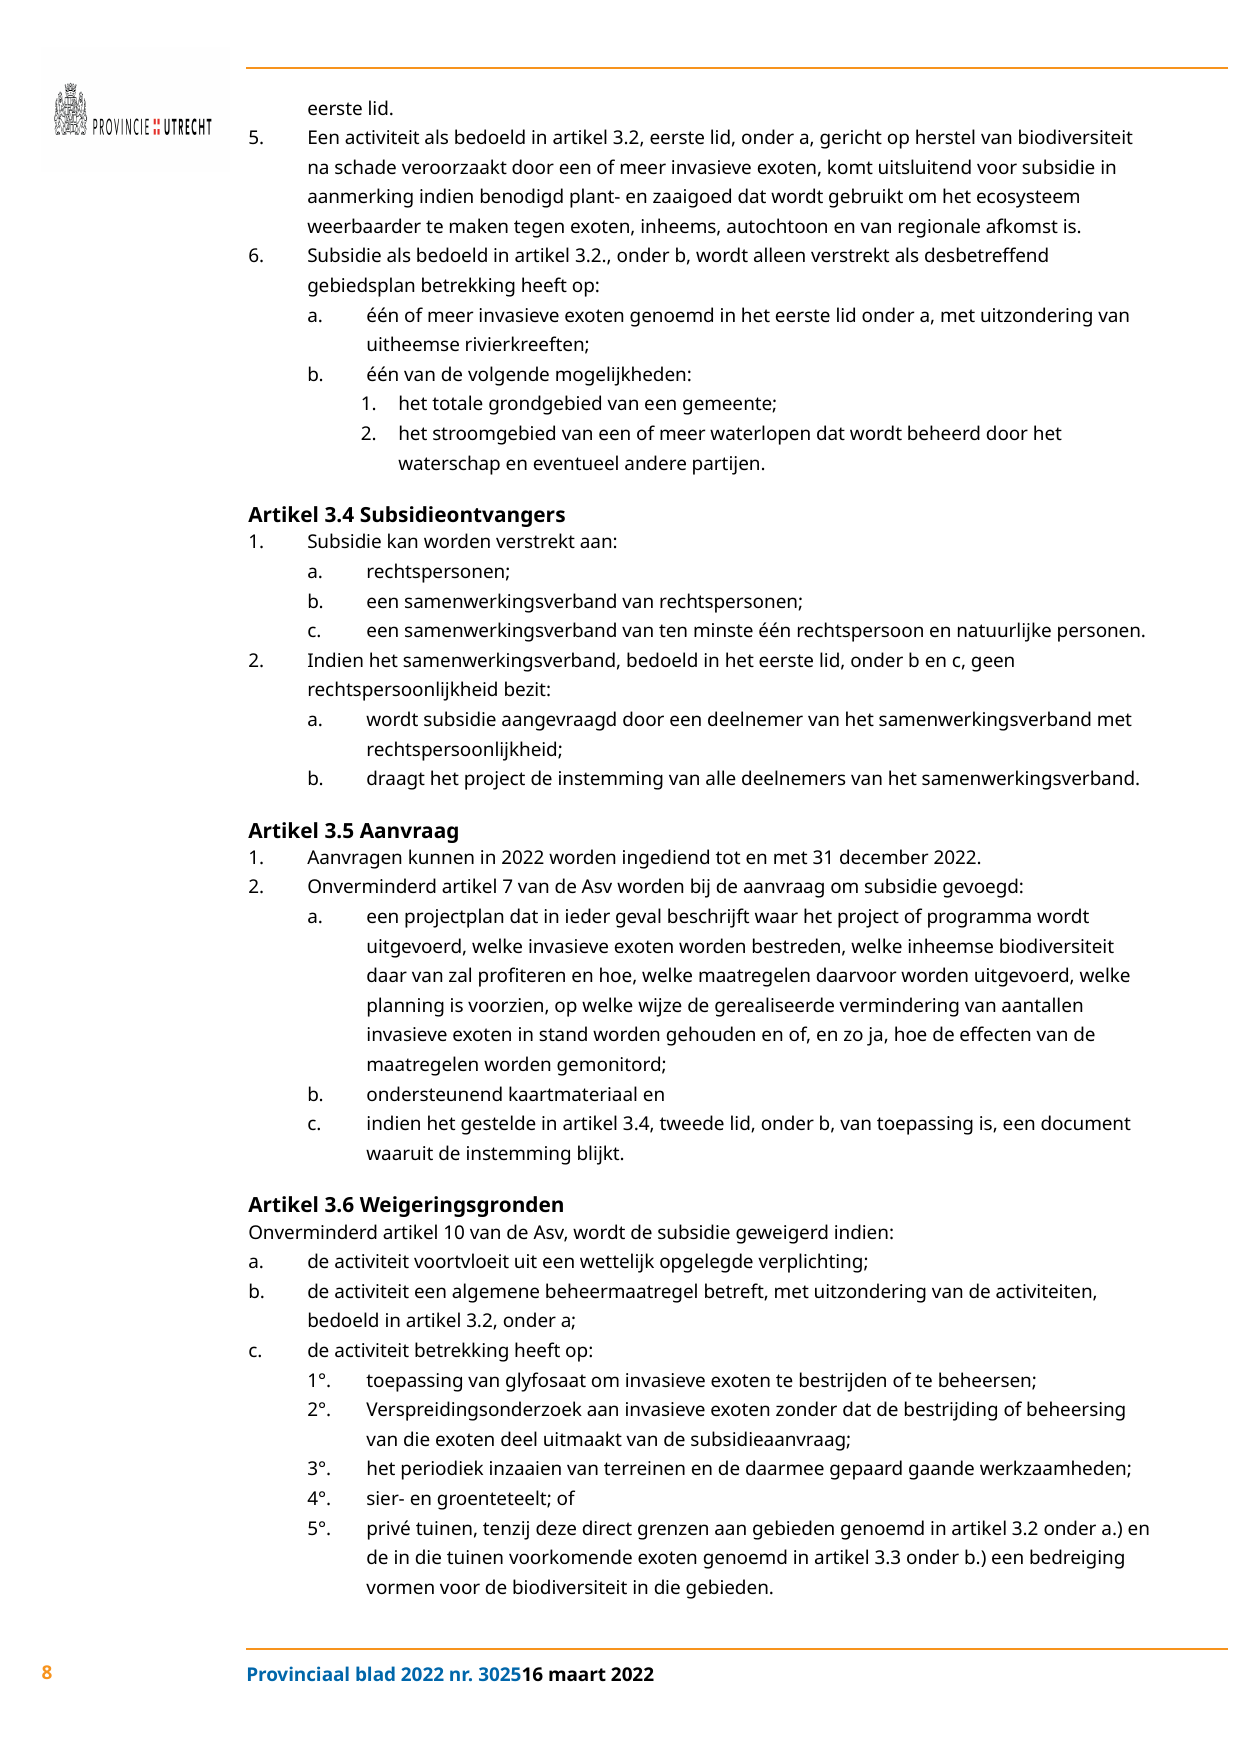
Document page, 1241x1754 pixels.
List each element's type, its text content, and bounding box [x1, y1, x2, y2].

picture [41, 47, 231, 172]
list Verspreidingsonderzoek aan invasieve exoten zonder dat de bestrijding of beheersing van die exoten deel uitmaakt van de subsidieaanvraag; [307, 1396, 1152, 1452]
list rechtspersonen; [307, 558, 1152, 584]
list Subsidie als bedoeld in artikel 3.2., onder b, wordt alleen verstrekt als desbetreffend gebiedsplan betrekking heeft op: [248, 243, 1152, 298]
list één of meer invasieve exoten genoemd in het eerste lid onder a, met uitzondering van uitheemse rivierkreeften; [307, 302, 1152, 357]
list toepassing van glyfosaat om invasieve exoten te bestrijden of te beheersen; [307, 1367, 1152, 1392]
list de activiteit een algemene beheermaatregel betreft, met uitzondering van de activiteiten, bedoeld in artikel 3.2, onder a; [248, 1278, 1152, 1333]
text Artikel 3.5 Aanvraag [248, 816, 1152, 844]
list Onverminderd artikel 7 van de Asv worden bij de aanvraag om subsidie gevoegd: [248, 874, 1152, 899]
list privé tuinen, tenzij deze direct grenzen aan gebieden genoemd in artikel 3.2 onder a.) en de in die tuinen voorkomende exoten genoemd in artikel 3.3 onder b.) een bedreiging vormen voor de biodiversiteit in die gebieden. [307, 1515, 1152, 1599]
text Onverminderd artikel 10 van de Asv, wordt de subsidie geweigerd indien: [248, 1219, 1152, 1244]
list sier- en groenteteelt; of [307, 1485, 1152, 1511]
text Artikel 3.6 Weigeringsgronden [248, 1190, 1152, 1219]
list indien het gestelde in artikel 3.4, tweede lid, onder b, van toepassing is, een document waaruit de instemming blijkt. [307, 1110, 1152, 1166]
list het totale grondgebied van een gemeente; [361, 391, 1152, 416]
list het stroomgebied van een of meer waterlopen dat wordt beheerd door het waterschap en eventueel andere partijen. [361, 420, 1152, 476]
list eerste lid. [248, 95, 1152, 121]
list de activiteit voortvloeit uit een wettelijk opgelegde verplichting; [248, 1248, 1152, 1274]
list één van de volgende mogelijkheden: [307, 361, 1152, 387]
list een projectplan dat in ieder geval beschrijft waar het project of programma wordt uitgevoerd, welke invasieve exoten worden bestreden, welke inheemse biodiversiteit daar van zal profiteren en hoe, welke maatregelen daarvoor worden uitgevoerd, welke planning is voorzien, op welke wijze de gerealiseerde vermindering van aantallen invasieve exoten in stand worden gehouden en of, en zo ja, hoe de effecten van de maatregelen worden gemonitord; [307, 903, 1152, 1077]
list Subsidie kan worden verstrekt aan: [248, 529, 1152, 554]
list een samenwerkingsverband van ten minste één rechtspersoon en natuurlijke personen. [307, 617, 1152, 643]
list draagt het project de instemming van alle deelnemers van het samenwerkingsverband. [307, 765, 1152, 791]
list Aanvragen kunnen in 2022 worden ingediend tot en met 31 december 2022. [248, 844, 1152, 870]
list ondersteunend kaartmateriaal en [307, 1081, 1152, 1107]
list de activiteit betrekking heeft op: [248, 1337, 1152, 1363]
text Artikel 3.4 Subsidieontvangers [248, 500, 1152, 529]
list een samenwerkingsverband van rechtspersonen; [307, 588, 1152, 613]
list Indien het samenwerkingsverband, bedoeld in het eerste lid, onder b en c, geen rechtspersoonlijkheid bezit: [248, 647, 1152, 702]
list het periodiek inzaaien van terreinen en de daarmee gepaard gaande werkzaamheden; [307, 1456, 1152, 1481]
list wordt subsidie aangevraagd door een deelnemer van het samenwerkingsverband met rechtspersoonlijkheid; [307, 706, 1152, 761]
list Een activiteit als bedoeld in artikel 3.2, eerste lid, onder a, gericht op herstel van biodiversiteit na schade veroorzaakt door een of meer invasieve exoten, komt uitsluitend voor subsidie in aanmerking indien benodigd plant- en zaaigoed dat wordt gebruikt om het ecosysteem weerbaarder te maken tegen exoten, inheems, autochtoon en van regionale afkomst is. [248, 124, 1152, 239]
